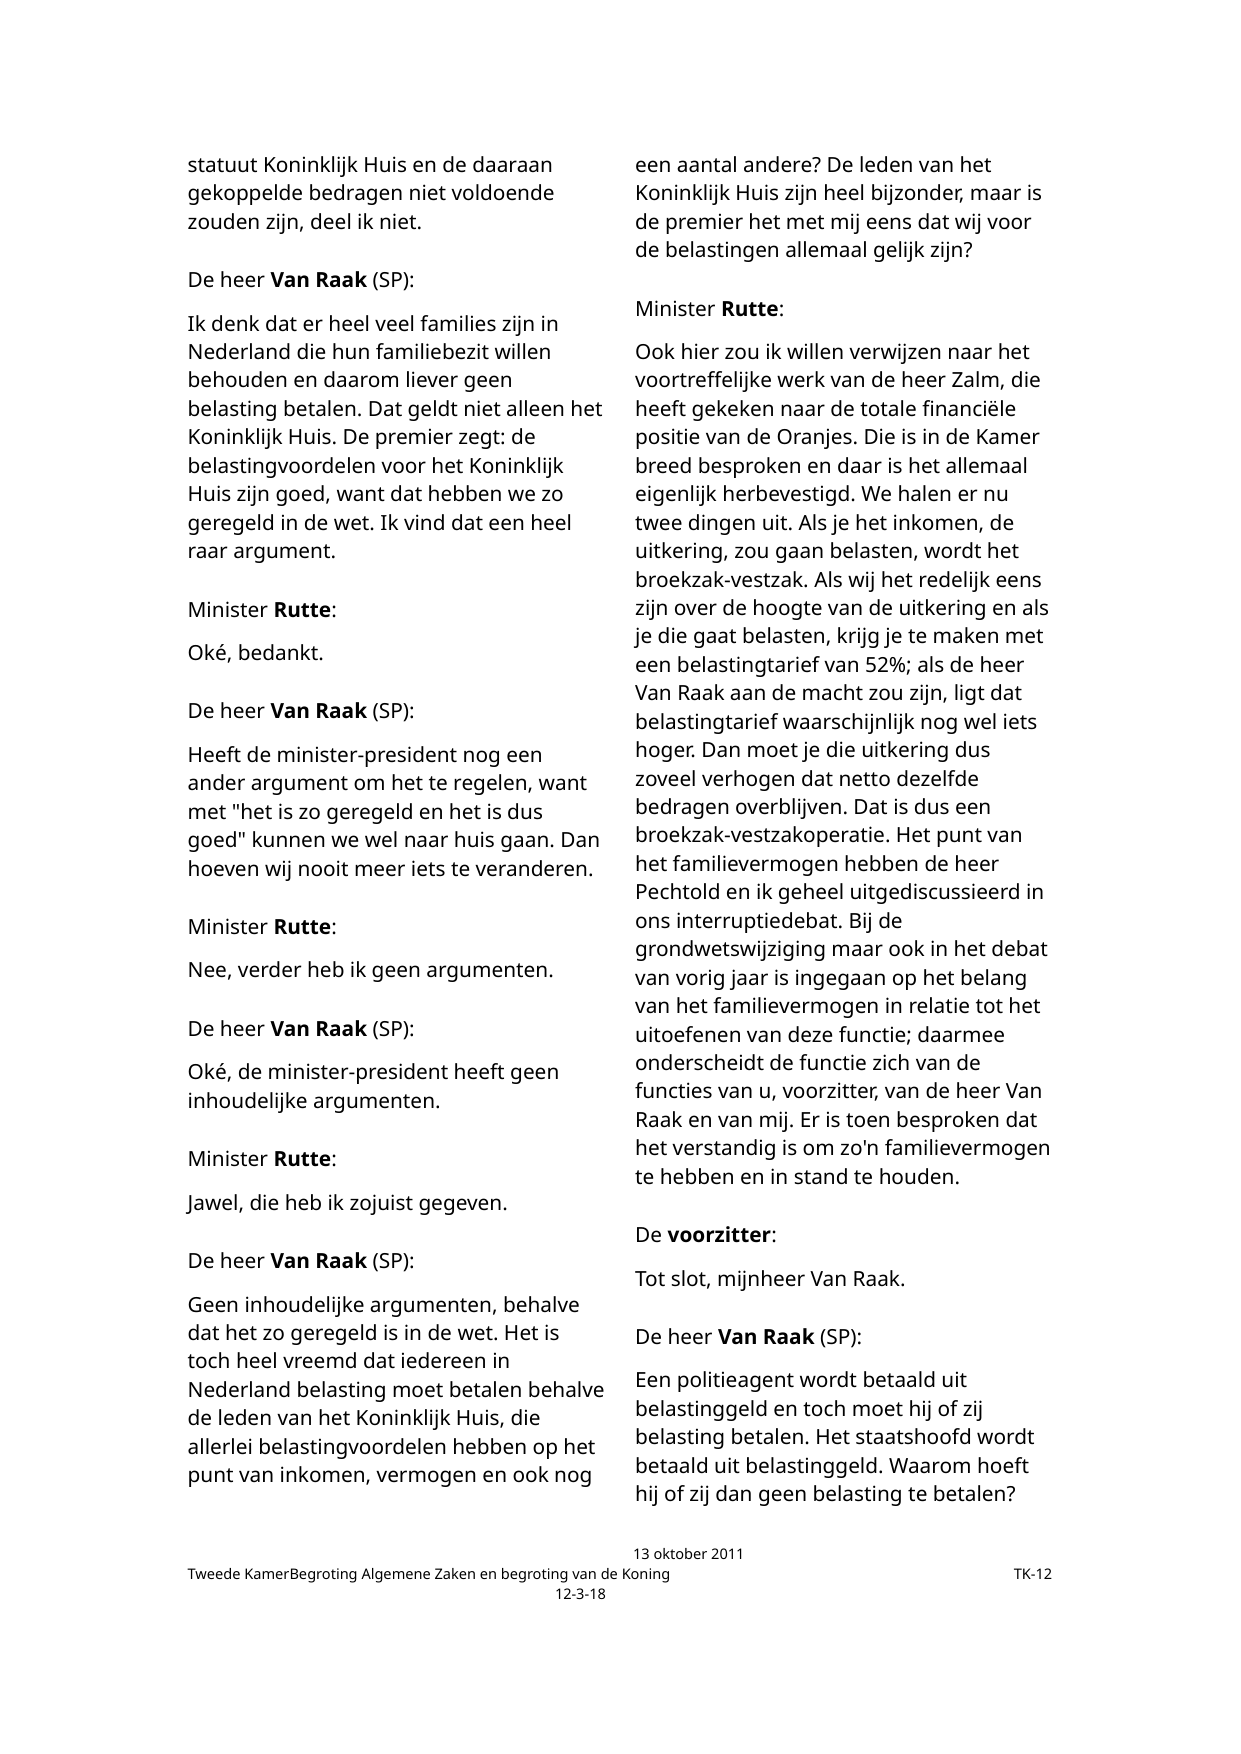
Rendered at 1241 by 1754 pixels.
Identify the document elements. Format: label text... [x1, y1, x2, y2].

text Heeft de minister-president nog een ander argument om het te regelen, want met "het is zo geregeld en het is dus goed" kunnen we wel naar huis gaan. Dan hoeven wij nooit meer iets te veranderen. [187, 740, 605, 882]
text Tot slot, mijnheer Van Raak. [635, 1264, 1053, 1292]
text Ik denk dat er heel veel families zijn in Nederland die hun familiebezit willen behouden en daarom liever geen belasting betalen. Dat geldt niet alleen het Koninklijk Huis. De premier zegt: de belastingvoordelen voor het Koninklijk Huis zijn goed, want dat hebben we zo geregeld in de wet. Ik vind dat een heel raar argument. [187, 309, 605, 565]
text Een politieagent wordt betaald uit belastinggeld en toch moet hij of zij belasting betalen. Het staatshoofd wordt betaald uit belastinggeld. Waarom hoeft hij of zij dan geen belasting te betalen? [635, 1366, 1053, 1508]
text Oké, bedankt. [187, 638, 605, 667]
text De heer Van Raak (SP): [187, 697, 605, 725]
text statuut Koninklijk Huis en de daaraan gekoppelde bedragen niet voldoende zouden zijn, deel ik niet. [187, 150, 605, 235]
text De heer Van Raak (SP): [187, 1246, 605, 1275]
text Nee, verder heb ik geen argumenten. [187, 956, 605, 984]
text Oké, de minister-president heeft geen inhoudelijke argumenten. [187, 1057, 605, 1114]
text Minister Rutte: [187, 595, 605, 623]
text De heer Van Raak (SP): [635, 1322, 1053, 1351]
text een aantal andere? De leden van het Koninklijk Huis zijn heel bijzonder, maar is de premier het met mij eens dat wij voor de belastingen allemaal gelijk zijn? [635, 150, 1053, 264]
text Jawel, die heb ik zojuist gegeven. [187, 1188, 605, 1216]
text Minister Rutte: [635, 294, 1053, 322]
text De voorzitter: [635, 1220, 1053, 1249]
text De heer Van Raak (SP): [187, 265, 605, 294]
text Geen inhoudelijke argumenten, behalve dat het zo geregeld is in de wet. Het is toch heel vreemd dat iedereen in Nederland belasting moet betalen behalve de leden van het Koninklijk Huis, die allerlei belastingvoordelen hebben op het punt van inkomen, vermogen en ook nog [187, 1290, 605, 1489]
text De heer Van Raak (SP): [187, 1014, 605, 1042]
text Minister Rutte: [187, 912, 605, 941]
text Minister Rutte: [187, 1144, 605, 1173]
text Ook hier zou ik willen verwijzen naar het voortreffelijke werk van de heer Zalm, die heeft gekeken naar de totale financiële positie van de Oranjes. Die is in de Kamer breed besproken en daar is het allemaal eigenlijk herbevestigd. We halen er nu twee dingen uit. Als je het inkomen, de uitkering, zou gaan belasten, wordt het broekzak-vestzak. Als wij het redelijk eens zijn over de hoogte van de uitkering en als je die gaat belasten, krijg je te maken met een belastingtarief van 52%; als de heer Van Raak aan de macht zou zijn, ligt dat belastingtarief waarschijnlijk nog wel iets hoger. Dan moet je die uitkering dus zoveel verhogen dat netto dezelfde bedragen overblijven. Dat is dus een broekzak-vestzakoperatie. Het punt van het familievermogen hebben de heer Pechtold en ik geheel uitgediscussieerd in ons interruptiedebat. Bij de grondwetswijziging maar ook in het debat van vorig jaar is ingegaan op het belang van het familievermogen in relatie tot het uitoefenen van deze functie; daarmee onderscheidt de functie zich van de functies van u, voorzitter, van de heer Van Raak en van mij. Er is toen besproken dat het verstandig is om zo'n familievermogen te hebben en in stand te houden. [635, 337, 1053, 1190]
